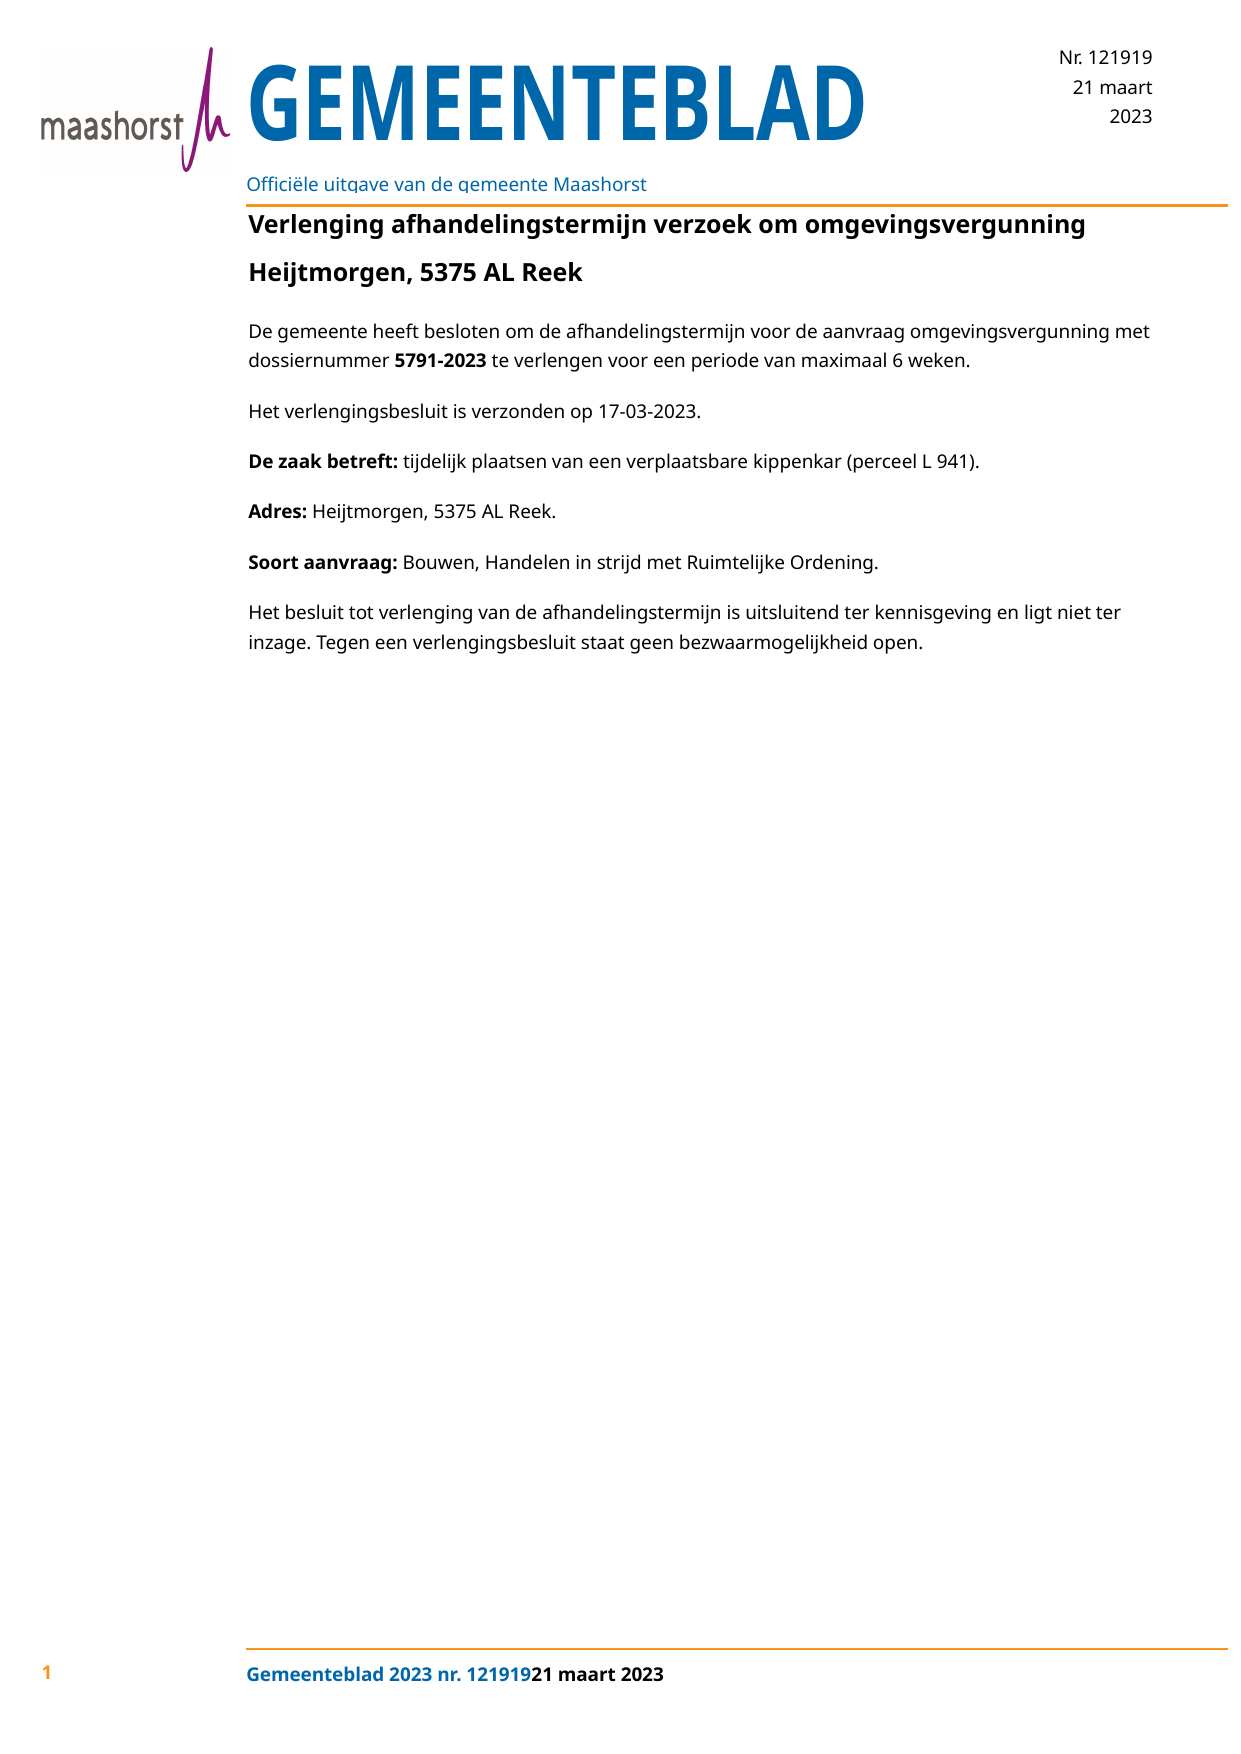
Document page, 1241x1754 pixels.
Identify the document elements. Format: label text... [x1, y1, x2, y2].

text De zaak betreft: tijdelijk plaatsen van een verplaatsbare kippenkar (perceel L 941). [248, 448, 1152, 474]
text De gemeente heeft besloten om de afhandelingstermijn voor de aanvraag omgevingsvergunning met dossiernummer 5791-2023 te verlengen voor een periode van maximaal 6 weken. [248, 318, 1152, 373]
picture [41, 47, 231, 172]
text Adres: Heijtmorgen, 5375 AL Reek. [248, 499, 1152, 524]
text Het verlengingsbesluit is verzonden op 17-03-2023. [248, 398, 1152, 424]
text Het besluit tot verlenging van de afhandelingstermijn is uitsluitend ter kennisgeving en ligt niet ter inzage. Tegen een verlengingsbesluit staat geen bezwaarmogelijkheid open. [248, 599, 1152, 655]
text Soort aanvraag: Bouwen, Handelen in strijd met Ruimtelijke Ordening. [248, 549, 1152, 575]
text Verlenging afhandelingstermijn verzoek om omgevingsvergunning Heijtmorgen, 5375 AL Reek [248, 207, 1152, 288]
